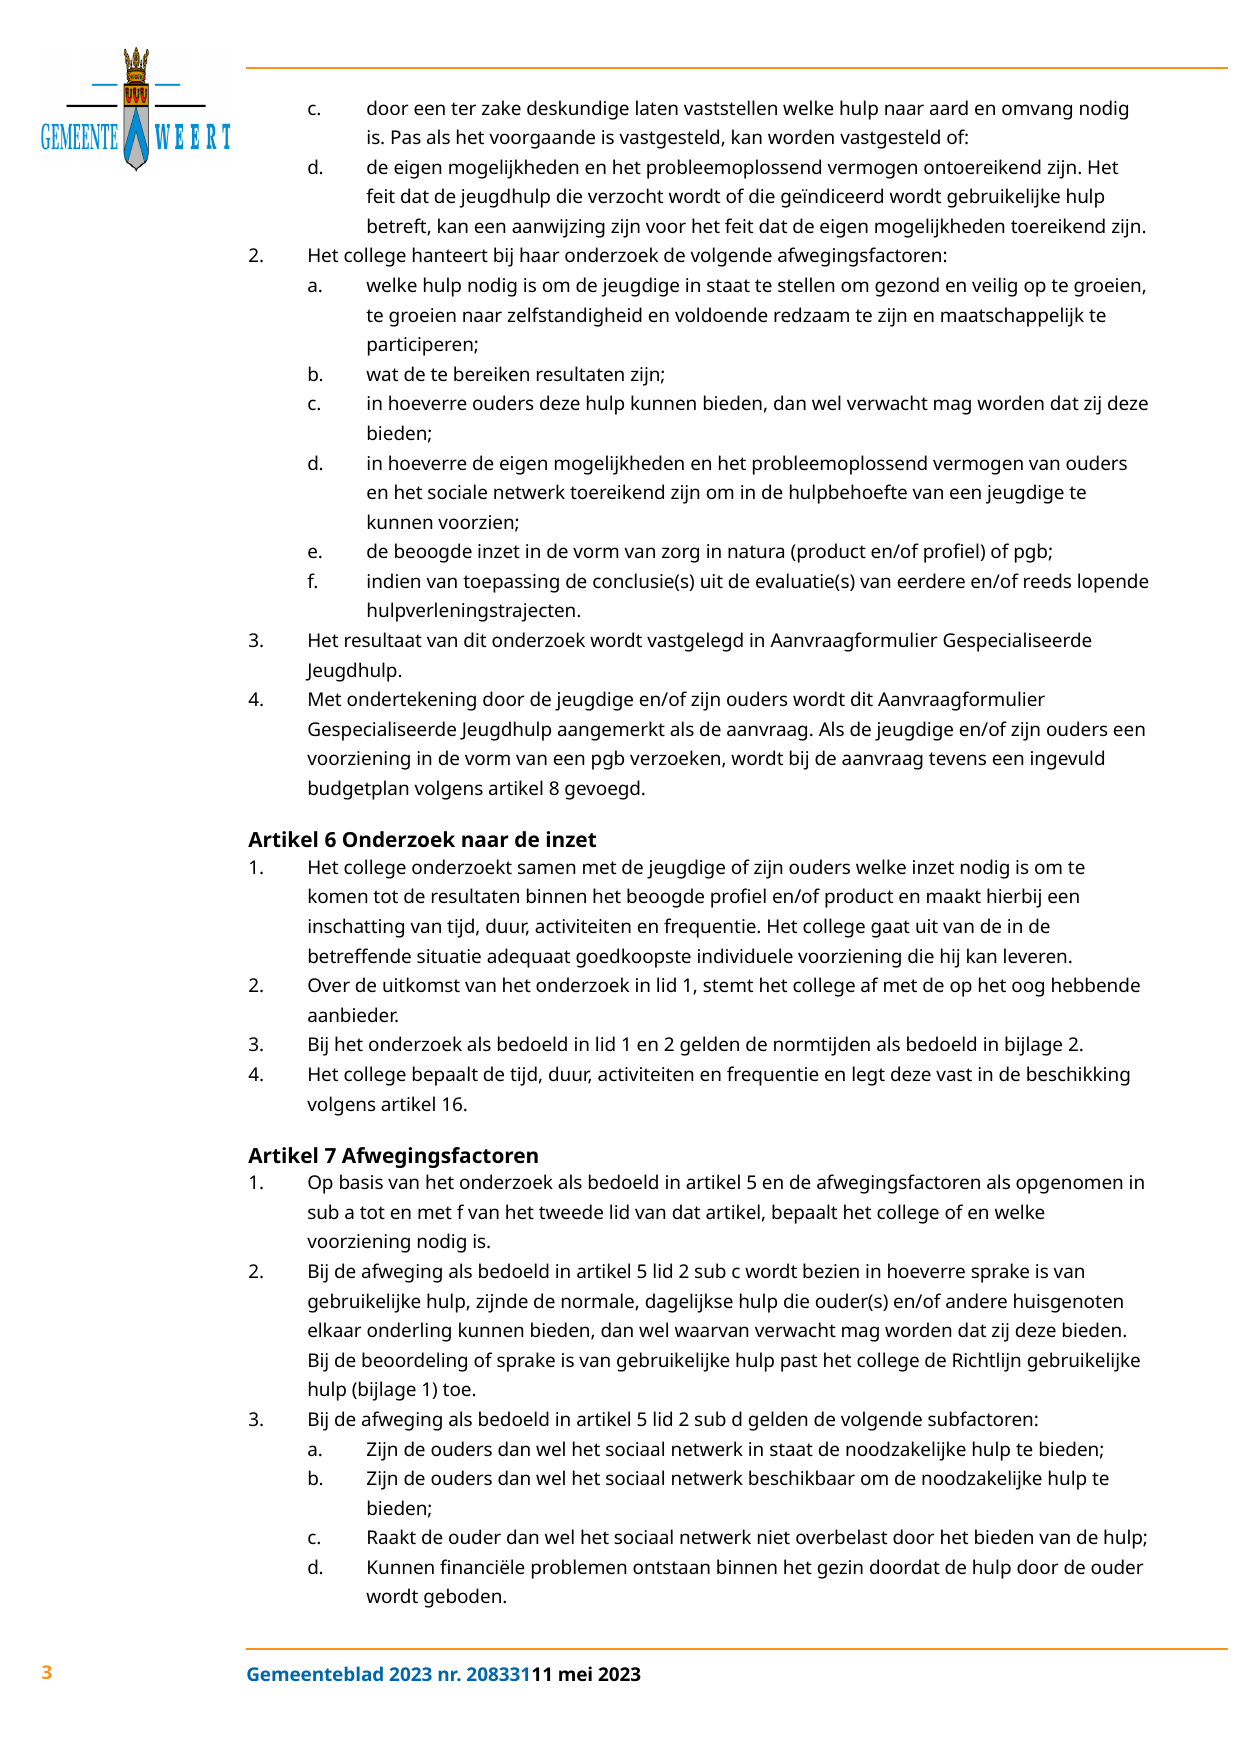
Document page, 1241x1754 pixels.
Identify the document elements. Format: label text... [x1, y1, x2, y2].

list welke hulp nodig is om de jeugdige in staat te stellen om gezond en veilig op te groeien, te groeien naar zelfstandigheid en voldoende redzaam te zijn en maatschappelijk te participeren; [307, 272, 1152, 357]
text Artikel 7 Afwegingsfactoren [248, 1141, 1152, 1169]
list de eigen mogelijkheden en het probleemoplossend vermogen ontoereikend zijn. Het feit dat de jeugdhulp die verzocht wordt of die geïndiceerd wordt gebruikelijke hulp betreft, kan een aanwijzing zijn voor het feit dat de eigen mogelijkheden toereikend zijn. [307, 154, 1152, 239]
list Raakt de ouder dan wel het sociaal netwerk niet overbelast door het bieden van de hulp; [307, 1524, 1152, 1550]
list Over de uitkomst van het onderzoek in lid 1, stemt het college af met de op het oog hebbende aanbieder. [248, 972, 1152, 1028]
list in hoeverre de eigen mogelijkheden en het probleemoplossend vermogen van ouders en het sociale netwerk toereikend zijn om in de hulpbehoefte van een jeugdige te kunnen voorzien; [307, 450, 1152, 535]
list Zijn de ouders dan wel het sociaal netwerk in staat de noodzakelijke hulp te bieden; [307, 1436, 1152, 1462]
text Artikel 6 Onderzoek naar de inzet [248, 826, 1152, 854]
list Het resultaat van dit onderzoek wordt vastgelegd in Aanvraagformulier Gespecialiseerde Jeugdhulp. [248, 627, 1152, 683]
list Bij de afweging als bedoeld in artikel 5 lid 2 sub c wordt bezien in hoeverre sprake is van gebruikelijke hulp, zijnde de normale, dagelijkse hulp die ouder(s) en/of andere huisgenoten elkaar onderling kunnen bieden, dan wel waarvan verwacht mag worden dat zij deze bieden. Bij de beoordeling of sprake is van gebruikelijke hulp past het college de Richtlijn gebruikelijke hulp (bijlage 1) toe. [248, 1258, 1152, 1402]
list Het college bepaalt de tijd, duur, activiteiten en frequentie en legt deze vast in de beschikking volgens artikel 16. [248, 1061, 1152, 1116]
list Het college hanteert bij haar onderzoek de volgende afwegingsfactoren: [248, 243, 1152, 268]
list Bij de afweging als bedoeld in artikel 5 lid 2 sub d gelden de volgende subfactoren: [248, 1406, 1152, 1432]
list indien van toepassing de conclusie(s) uit de evaluatie(s) van eerdere en/of reeds lopende hulpverleningstrajecten. [307, 568, 1152, 623]
list Met ondertekening door de jeugdige en/of zijn ouders wordt dit Aanvraagformulier Gespecialiseerde Jeugdhulp aangemerkt als de aanvraag. Als de jeugdige en/of zijn ouders een voorziening in de vorm van een pgb verzoeken, wordt bij de aanvraag tevens een ingevuld budgetplan volgens artikel 8 gevoegd. [248, 686, 1152, 801]
list Het college onderzoekt samen met de jeugdige of zijn ouders welke inzet nodig is om te komen tot de resultaten binnen het beoogde profiel en/of product en maakt hierbij een inschatting van tijd, duur, activiteiten en frequentie. Het college gaat uit van de in de betreffende situatie adequaat goedkoopste individuele voorziening die hij kan leveren. [248, 854, 1152, 968]
list in hoeverre ouders deze hulp kunnen bieden, dan wel verwacht mag worden dat zij deze bieden; [307, 391, 1152, 446]
list de beoogde inzet in de vorm van zorg in natura (product en/of profiel) of pgb; [307, 538, 1152, 564]
list door een ter zake deskundige laten vaststellen welke hulp naar aard en omvang nodig is. Pas als het voorgaande is vastgesteld, kan worden vastgesteld of: [307, 95, 1152, 150]
list wat de te bereiken resultaten zijn; [307, 361, 1152, 387]
list Bij het onderzoek als bedoeld in lid 1 en 2 gelden de normtijden als bedoeld in bijlage 2. [248, 1032, 1152, 1057]
list Kunnen financiële problemen ontstaan binnen het gezin doordat de hulp door de ouder wordt geboden. [307, 1554, 1152, 1609]
picture [41, 47, 231, 172]
list Op basis van het onderzoek als bedoeld in artikel 5 en de afwegingsfactoren als opgenomen in sub a tot en met f van het tweede lid van dat artikel, bepaalt het college of en welke voorziening nodig is. [248, 1169, 1152, 1254]
list Zijn de ouders dan wel het sociaal netwerk beschikbaar om de noodzakelijke hulp te bieden; [307, 1465, 1152, 1521]
